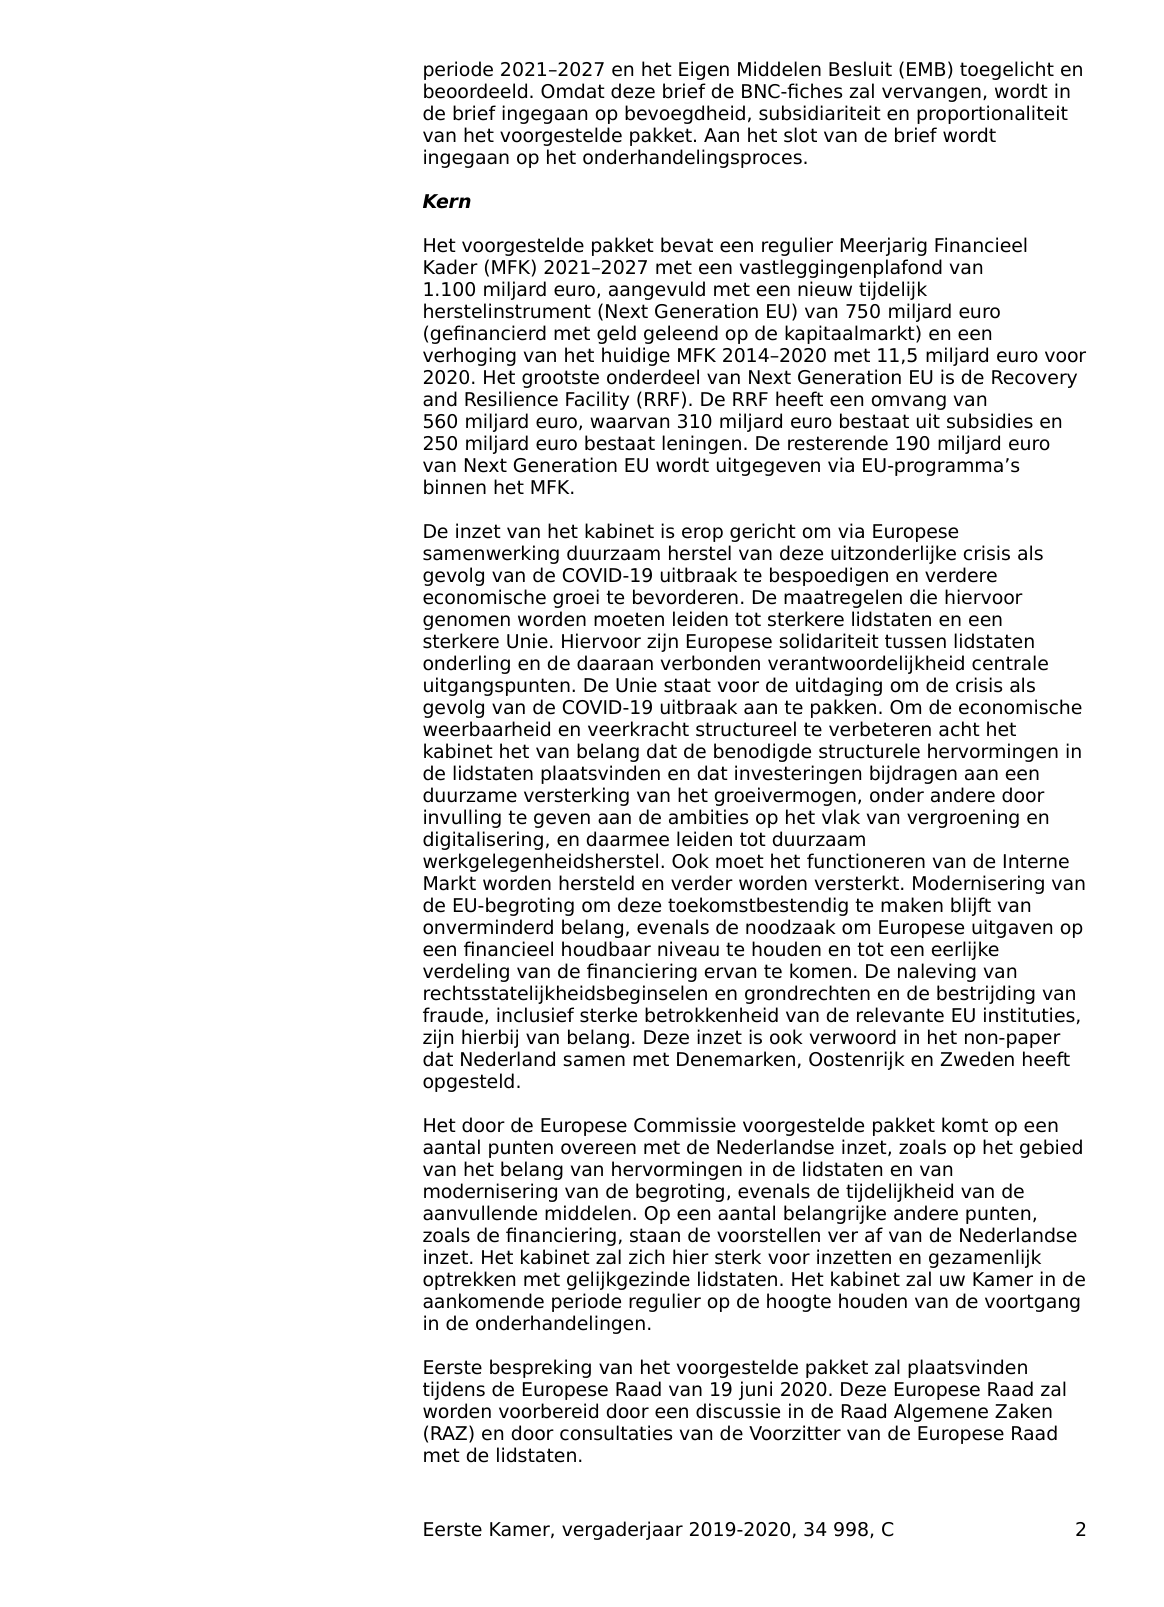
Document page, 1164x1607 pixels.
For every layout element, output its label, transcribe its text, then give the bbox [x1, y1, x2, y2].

text Eerste bespreking van het voorgestelde pakket zal plaatsvinden tijdens de Europese Raad van 19 juni 2020. Deze Europese Raad zal worden voorbereid door een discussie in de Raad Algemene Zaken (RAZ) en door consultaties van de Voorzitter van de Europese Raad met de lidstaten. [422, 1357, 1087, 1467]
text Het voorgestelde pakket bevat een regulier Meerjarig Financieel Kader (MFK) 2021–2027 met een vastleggingenplafond van 1.100 miljard euro, aangevuld met een nieuw tijdelijk herstelinstrument (Next Generation EU) van 750 miljard euro (gefinancierd met geld geleend op de kapitaalmarkt) en een verhoging van het huidige MFK 2014–2020 met 11,5 miljard euro voor 2020. Het grootste onderdeel van Next Generation EU is de Recovery and Resilience Facility (RRF). De RRF heeft een omvang van 560 miljard euro, waarvan 310 miljard euro bestaat uit subsidies en 250 miljard euro bestaat leningen. De resterende 190 miljard euro van Next Generation EU wordt uitgegeven via EU-programma’s binnen het MFK. [422, 235, 1087, 499]
subtitle Kern [422, 191, 1087, 213]
text periode 2021–2027 en het Eigen Middelen Besluit (EMB) toegelicht en beoordeeld. Omdat deze brief de BNC-fiches zal vervangen, wordt in de brief ingegaan op bevoegdheid, subsidiariteit en proportionaliteit van het voorgestelde pakket. Aan het slot van de brief wordt ingegaan op het onderhandelingsproces. [422, 59, 1087, 169]
text De inzet van het kabinet is erop gericht om via Europese samenwerking duurzaam herstel van deze uitzonderlijke crisis als gevolg van de COVID-19 uitbraak te bespoedigen en verdere economische groei te bevorderen. De maatregelen die hiervoor genomen worden moeten leiden tot sterkere lidstaten en een sterkere Unie. Hiervoor zijn Europese solidariteit tussen lidstaten onderling en de daaraan verbonden verantwoordelijkheid centrale uitgangspunten. De Unie staat voor de uitdaging om de crisis als gevolg van de COVID-19 uitbraak aan te pakken. Om de economische weerbaarheid en veerkracht structureel te verbeteren acht het kabinet het van belang dat de benodigde structurele hervormingen in de lidstaten plaatsvinden en dat investeringen bijdragen aan een duurzame versterking van het groeivermogen, onder andere door invulling te geven aan de ambities op het vlak van vergroening en digitalisering, en daarmee leiden tot duurzaam werkgelegenheidsherstel. Ook moet het functioneren van de Interne Markt worden hersteld en verder worden versterkt. Modernisering van de EU-begroting om deze toekomstbestendig te maken blijft van onverminderd belang, evenals de noodzaak om Europese uitgaven op een financieel houdbaar niveau te houden en tot een eerlijke verdeling van de financiering ervan te komen. De naleving van rechtsstatelijkheidsbeginselen en grondrechten en de bestrijding van fraude, inclusief sterke betrokkenheid van de relevante EU instituties, zijn hierbij van belang. Deze inzet is ook verwoord in het non-paper dat Nederland samen met Denemarken, Oostenrijk en Zweden heeft opgesteld. [422, 521, 1087, 1093]
text Het door de Europese Commissie voorgestelde pakket komt op een aantal punten overeen met de Nederlandse inzet, zoals op het gebied van het belang van hervormingen in de lidstaten en van modernisering van de begroting, evenals de tijdelijkheid van de aanvullende middelen. Op een aantal belangrijke andere punten, zoals de financiering, staan de voorstellen ver af van de Nederlandse inzet. Het kabinet zal zich hier sterk voor inzetten en gezamenlijk optrekken met gelijkgezinde lidstaten. Het kabinet zal uw Kamer in de aankomende periode regulier op de hoogte houden van de voortgang in de onderhandelingen. [422, 1115, 1087, 1335]
